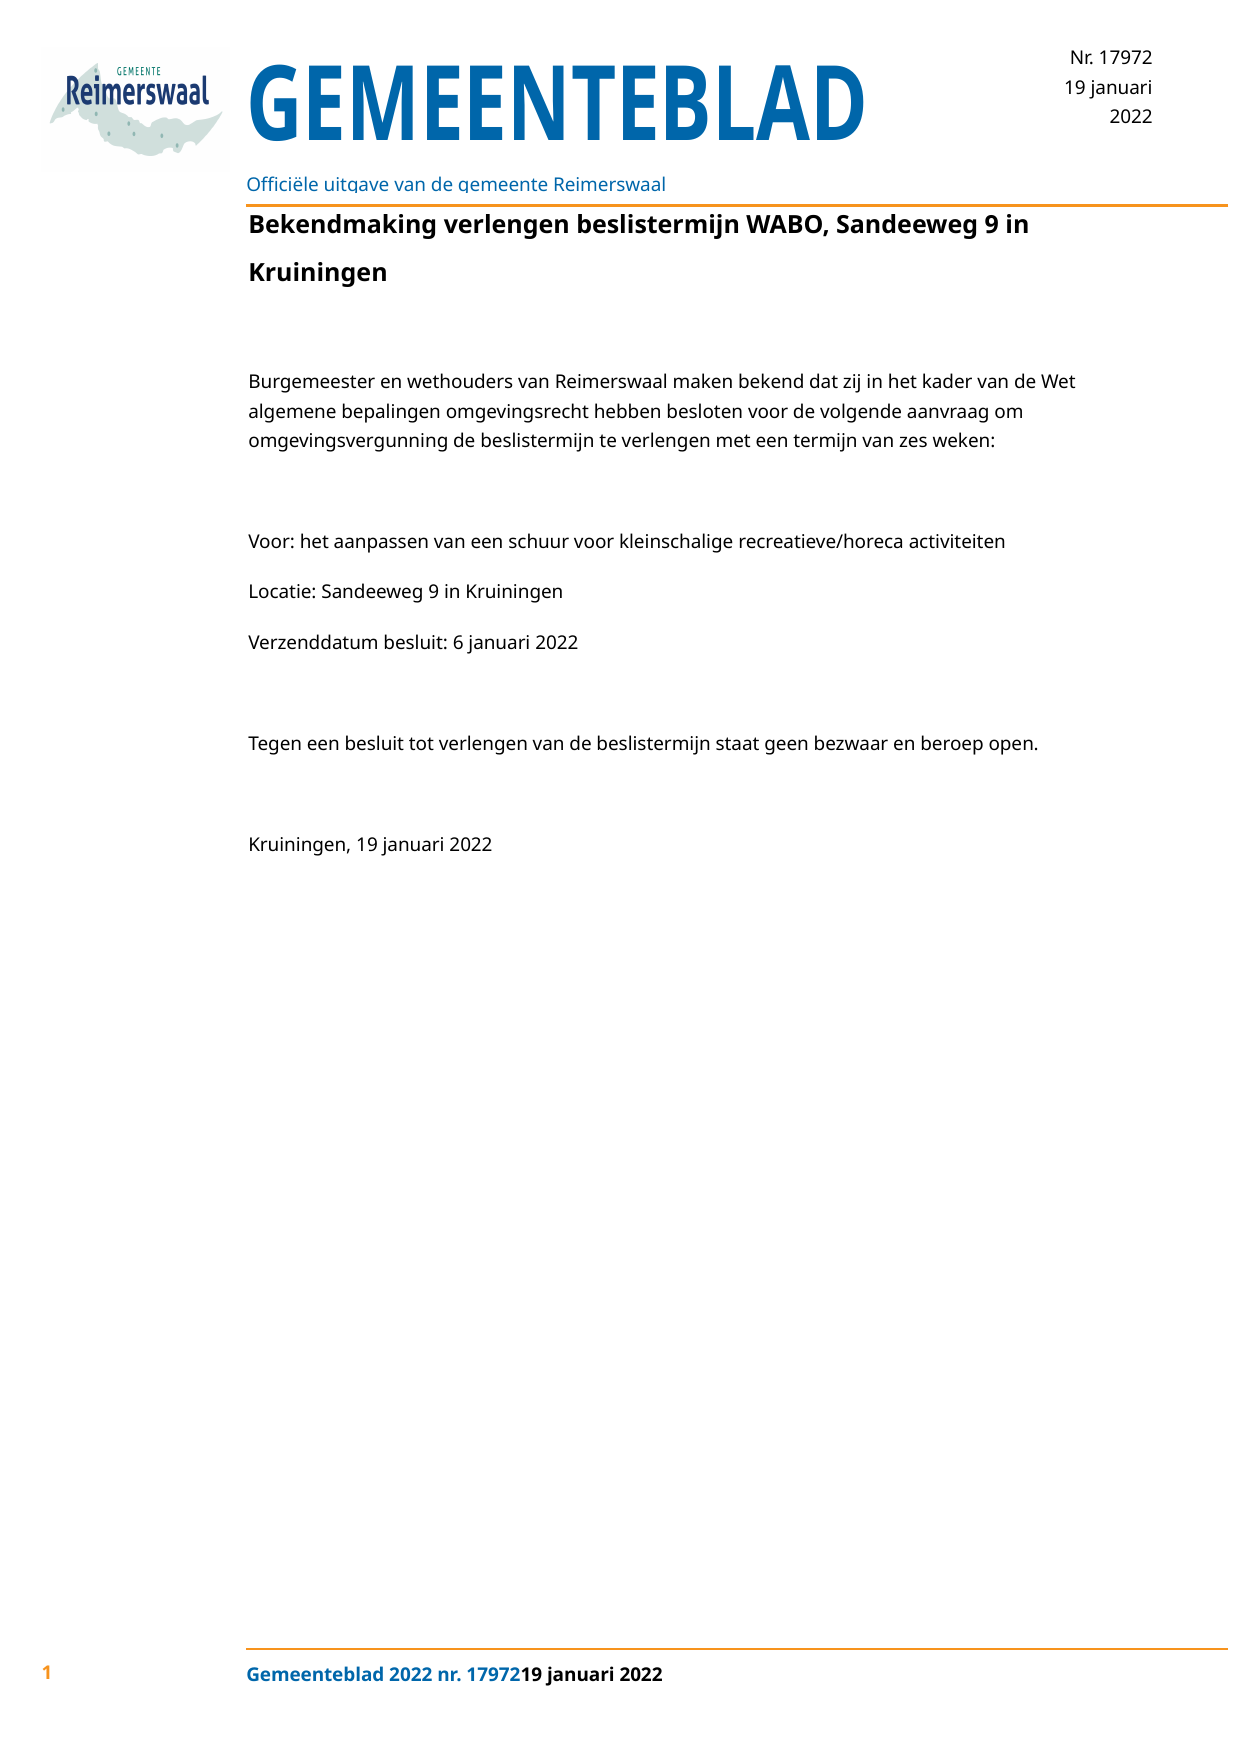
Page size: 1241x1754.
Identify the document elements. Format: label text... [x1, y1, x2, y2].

text Verzenddatum besluit: 6 januari 2022 [248, 629, 1152, 655]
text Bekendmaking verlengen beslistermijn WABO, Sandeeweg 9 in Kruiningen [248, 207, 1152, 288]
text Kruiningen, 19 januari 2022 [248, 831, 1152, 857]
text Voor: het aanpassen van een schuur voor kleinschalige recreatieve/horeca activiteiten [248, 528, 1152, 554]
text Locatie: Sandeeweg 9 in Kruiningen [248, 579, 1152, 604]
text Tegen een besluit tot verlengen van de beslistermijn staat geen bezwaar en beroep open. [248, 730, 1152, 756]
text Burgemeester en wethouders van Reimerswaal maken bekend dat zij in het kader van de Wet algemene bepalingen omgevingsrecht hebben besloten voor de volgende aanvraag om omgevingsvergunning de beslistermijn te verlengen met een termijn van zes weken: [248, 368, 1152, 453]
picture [41, 47, 231, 172]
